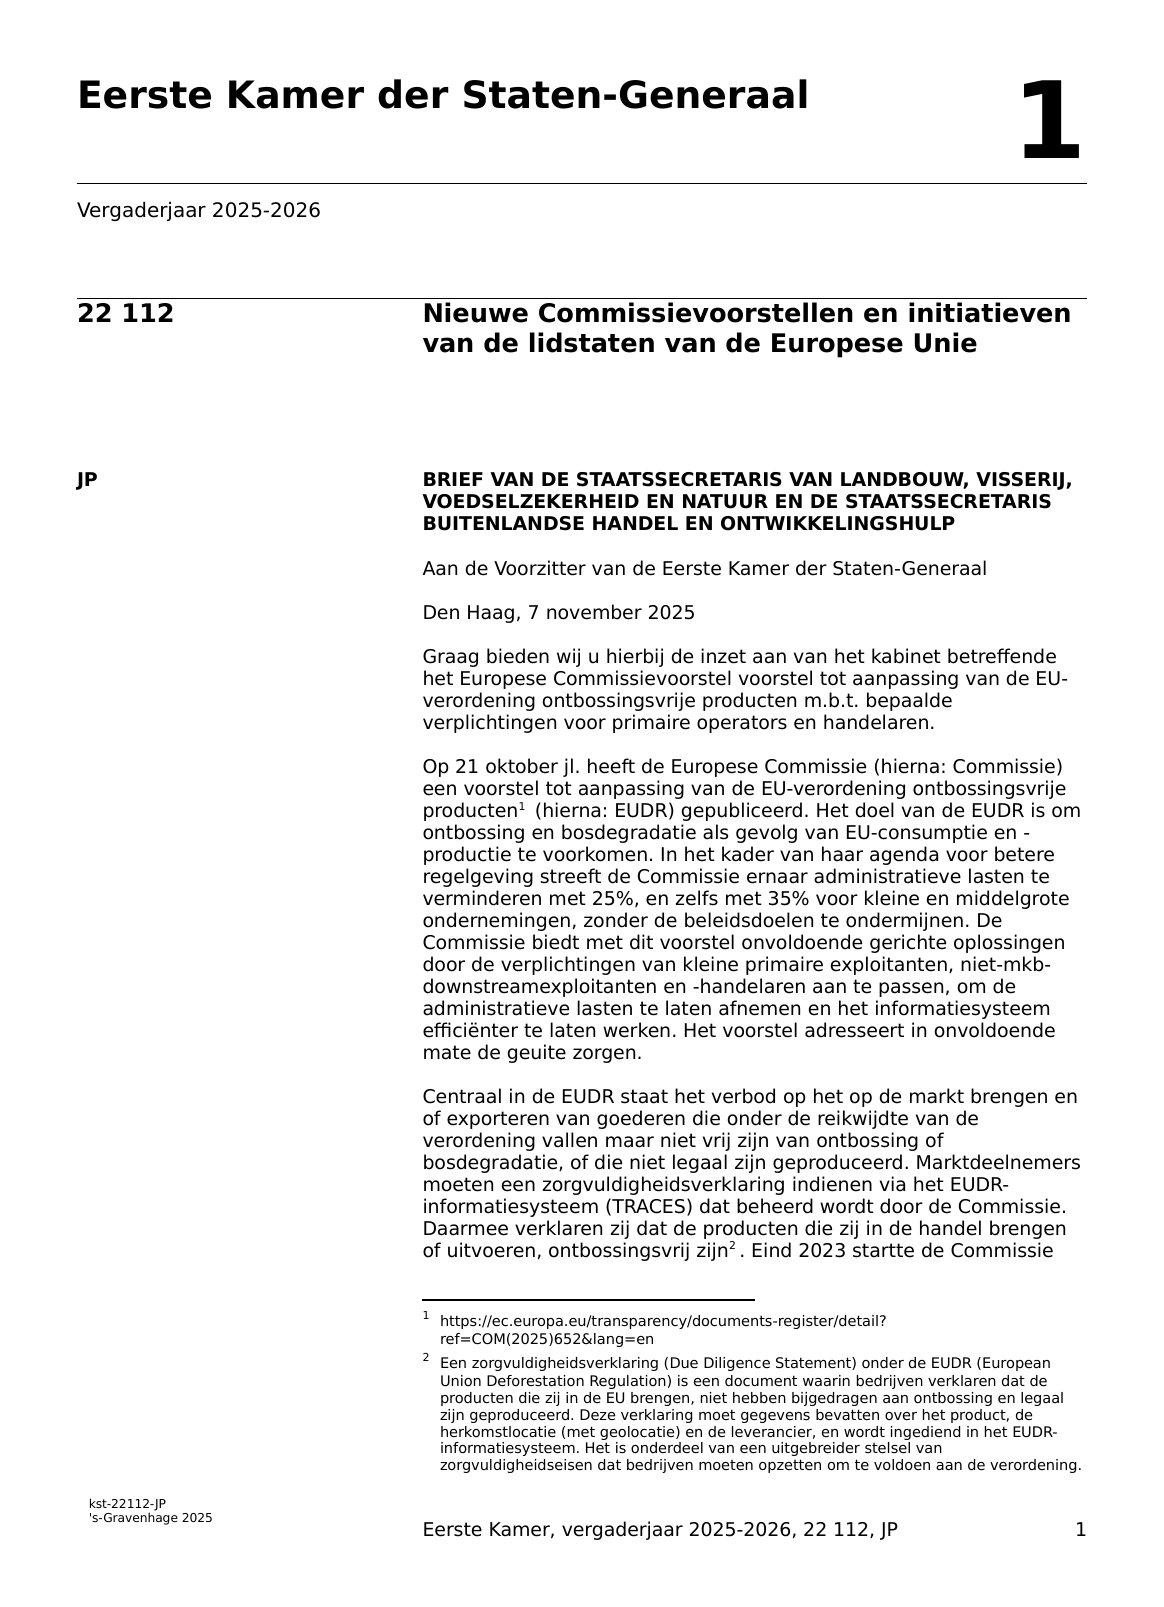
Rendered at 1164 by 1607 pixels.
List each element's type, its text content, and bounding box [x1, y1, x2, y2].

text Den Haag, 7 november 2025 [422, 602, 1087, 624]
table_cell Vergaderjaar 2025-2026 [77, 184, 1087, 298]
table_header 1 [886, 59, 1087, 183]
text https://ec.europa.eu/transparency/documents-register/detail?ref=COM(2025)652&lang=en [422, 1309, 1087, 1348]
text kst-22112-JP [88, 1497, 323, 1511]
text Graag bieden wij u hierbij de inzet aan van het kabinet betreffende het Europese Commissievoorstel voorstel tot aanpassing van de EU-verordening ontbossingsvrije producten m.b.t. bepaalde verplichtingen voor primaire operators en handelaren. [422, 646, 1087, 734]
text Centraal in de EUDR staat het verbod op het op de markt brengen en of exporteren van goederen die onder de reikwijdte van de verordening vallen maar niet vrij zijn van ontbossing of bosdegradatie, of die niet legaal zijn geproduceerd. Marktdeelnemers moeten een zorgvuldigheidsverklaring indienen via het EUDR-informatiesysteem (TRACES) dat beheerd wordt door de Commissie. Daarmee verklaren zij dat de producten die zij in de handel brengen of uitvoeren, ontbossingsvrij zijn. Eind 2023 startte de Commissie [422, 1086, 1087, 1262]
text Aan de Voorzitter van de Eerste Kamer der Staten-Generaal [422, 557, 1087, 579]
text 's-Gravenhage 2025 [88, 1511, 323, 1525]
subtitle JP BRIEF VAN DE STAATSSECRETARIS VAN LANDBOUW, VISSERIJ, VOEDSELZEKERHEID EN NATUUR EN DE STAATSSECRETARIS BUITENLANDSE HANDEL EN ONTWIKKELINGSHULP [77, 469, 1087, 535]
table_header Eerste Kamer der Staten-Generaal [77, 59, 886, 183]
subtitle 22 112 Nieuwe Commissievoorstellen en initiatieven van de lidstaten van de Europese Unie [77, 299, 1087, 358]
text Op 21 oktober jl. heeft de Europese Commissie (hierna: Commissie) een voorstel tot aanpassing van de EU-verordening ontbossingsvrije producten (hierna: EUDR) gepubliceerd. Het doel van de EUDR is om ontbossing en bosdegradatie als gevolg van EU-consumptie en -productie te voorkomen. In het kader van haar agenda voor betere regelgeving streeft de Commissie ernaar administratieve lasten te verminderen met 25%, en zelfs met 35% voor kleine en middelgrote ondernemingen, zonder de beleidsdoelen te ondermijnen. De Commissie biedt met dit voorstel onvoldoende gerichte oplossingen door de verplichtingen van kleine primaire exploitanten, niet-mkb-downstreamexploitanten en -handelaren aan te passen, om de administratieve lasten te laten afnemen en het informatiesysteem efficiënter te laten werken. Het voorstel adresseert in onvoldoende mate de geuite zorgen. [422, 756, 1087, 1064]
text Een zorgvuldigheidsverklaring (Due Diligence Statement) onder de EUDR (European Union Deforestation Regulation) is een document waarin bedrijven verklaren dat de producten die zij in de EU brengen, niet hebben bijgedragen aan ontbossing en legaal zijn geproduceerd. Deze verklaring moet gegevens bevatten over het product, de herkomstlocatie (met geolocatie) en de leverancier, en wordt ingediend in het EUDR-informatiesysteem. Het is onderdeel van een uitgebreider stelsel van zorgvuldigheidseisen dat bedrijven moeten opzetten om te voldoen aan de verordening. [422, 1351, 1087, 1474]
